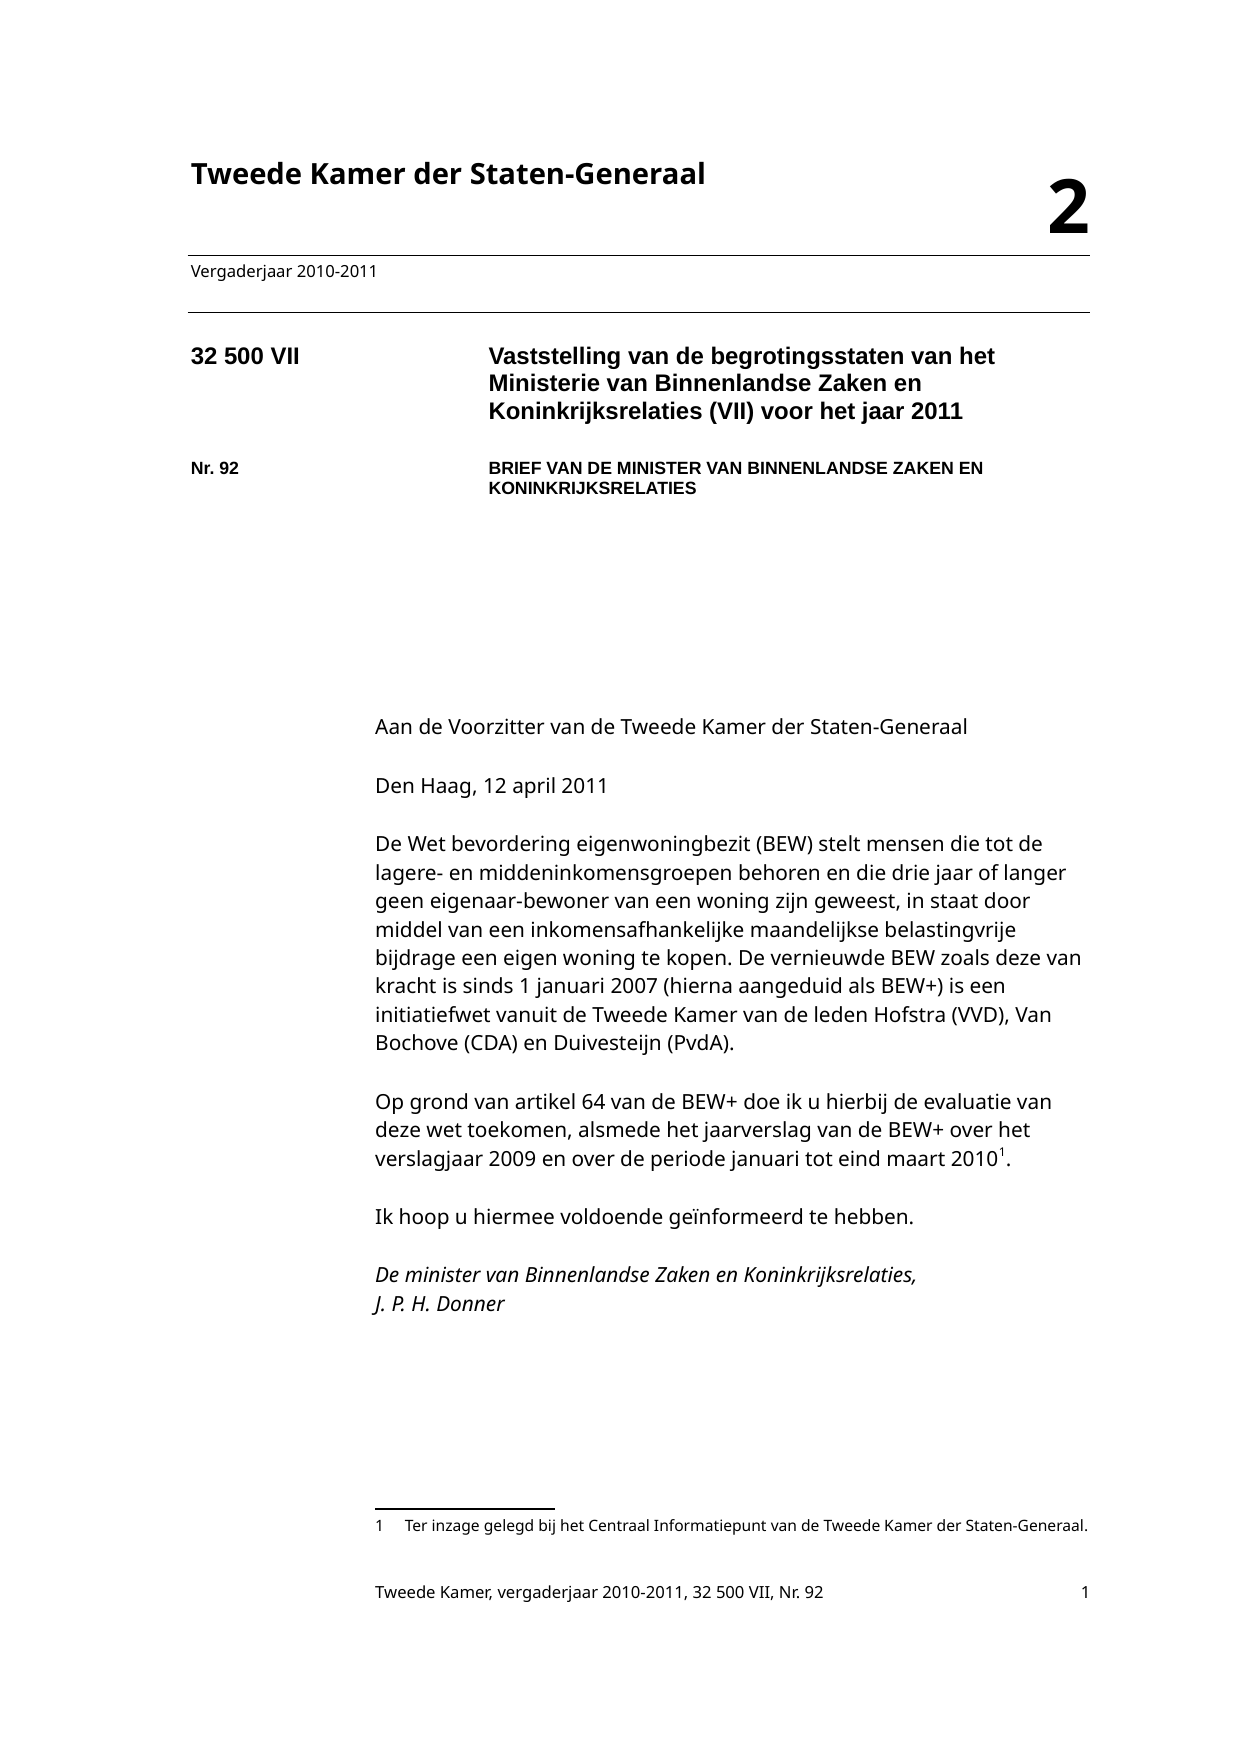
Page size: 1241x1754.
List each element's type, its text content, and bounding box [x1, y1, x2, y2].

table_cell 32 500 VII [188, 339, 485, 454]
text Op grond van artikel 64 van de BEW+ doe ik u hierbij de evaluatie van deze wet toekomen, alsmede het jaarverslag van de BEW+ over het verslagjaar 2009 en over de periode januari tot eind maart 2010. [375, 1087, 1090, 1172]
table_cell [188, 313, 485, 339]
table_header 2 [910, 150, 1090, 255]
text Den Haag, 12 april 2011 [375, 771, 1090, 799]
text Aan de Voorzitter van de Tweede Kamer der Staten-Generaal [375, 712, 1090, 741]
table_header Tweede Kamer der Staten-Generaal [188, 150, 909, 255]
table_cell Nr. 92 [188, 455, 485, 594]
table_cell [485, 256, 1090, 312]
text De minister van Binnenlandse Zaken en Koninkrijksrelaties, [375, 1261, 1090, 1289]
table_cell [485, 313, 1090, 339]
table_cell Vergaderjaar 2010-2011 [188, 256, 485, 312]
text Ik hoop u hiermee voldoende geïnformeerd te hebben. [375, 1202, 1090, 1231]
table_cell BRIEF VAN DE MINISTER VAN BINNENLANDSE ZAKEN EN KONINKRIJKSRELATIES [485, 455, 1090, 594]
text De Wet bevordering eigenwoningbezit (BEW) stelt mensen die tot de lagere- en middeninkomensgroepen behoren en die drie jaar of langer geen eigenaar-bewoner van een woning zijn geweest, in staat door middel van een inkomensafhankelijke maandelijkse belastingvrije bijdrage een eigen woning te kopen. De vernieuwde BEW zoals deze van kracht is sinds 1 januari 2007 (hierna aangeduid als BEW+) is een initiatiefwet vanuit de Tweede Kamer van de leden Hofstra (VVD), Van Bochove (CDA) en Duivesteijn (PvdA). [375, 829, 1090, 1057]
text Ter inzage gelegd bij het Centraal Informatiepunt van de Tweede Kamer der Staten-Generaal. [375, 1479, 1090, 1536]
text J. P. H. Donner [375, 1289, 1090, 1317]
table_cell Vaststelling van de begrotingsstaten van het Ministerie van Binnenlandse Zaken en Koninkrijksrelaties (VII) voor het jaar 2011 [485, 339, 1090, 454]
